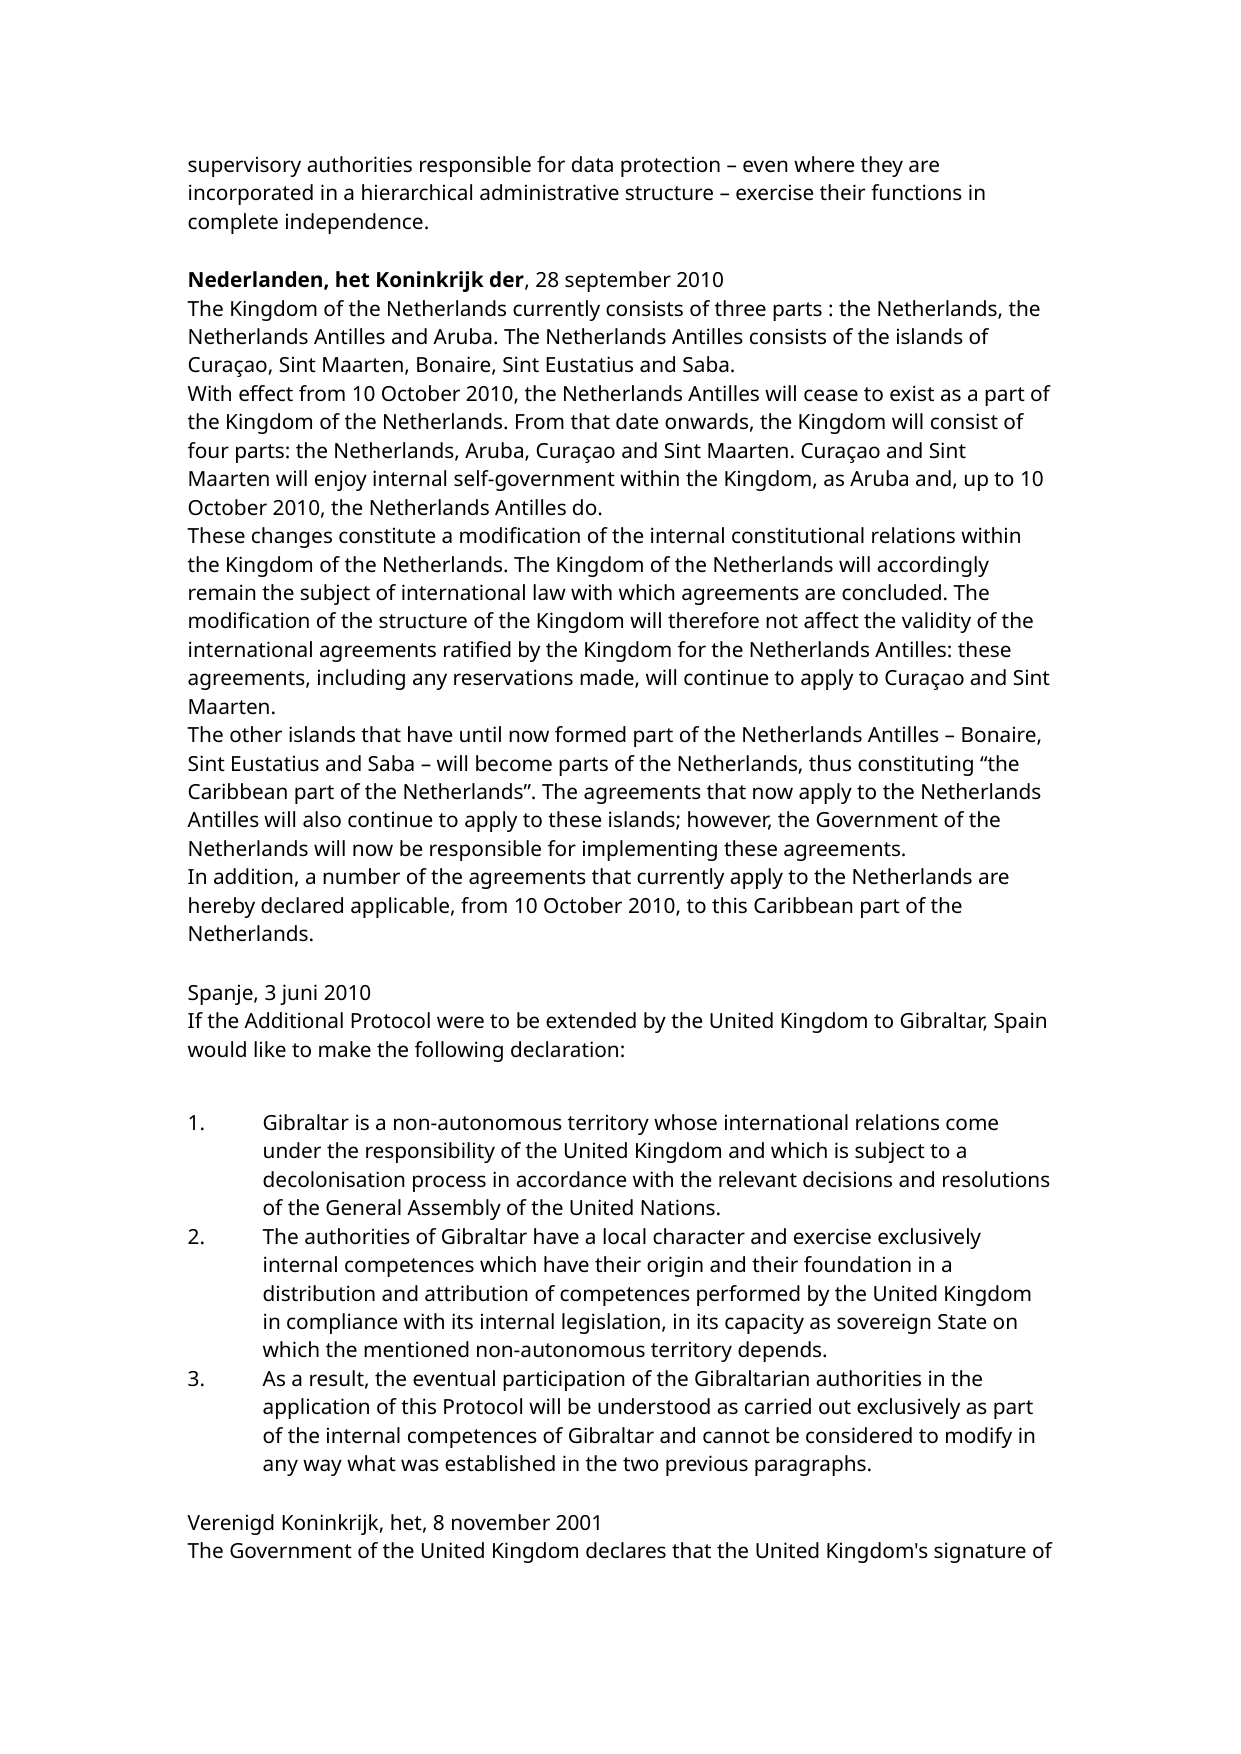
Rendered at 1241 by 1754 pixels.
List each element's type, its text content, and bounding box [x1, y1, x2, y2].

text Nederlanden, het Koninkrijk der, 28 september 2010 [187, 265, 1053, 294]
text The other islands that have until now formed part of the Netherlands Antilles – Bonaire, Sint Eustatius and Saba – will become parts of the Netherlands, thus constituting “the Caribbean part of the Netherlands”. The agreements that now apply to the Netherlands Antilles will also continue to apply to these islands; however, the Government of the Netherlands will now be responsible for implementing these agreements. [187, 720, 1053, 862]
text supervisory authorities responsible for data protection – even where they are incorporated in a hierarchical administrative structure – exercise their functions in complete independence. [187, 150, 1053, 235]
text If the Additional Protocol were to be extended by the United Kingdom to Gibraltar, Spain would like to make the following declaration: [187, 1006, 1053, 1063]
text These changes constitute a modification of the internal constitutional relations within the Kingdom of the Netherlands. The Kingdom of the Netherlands will accordingly remain the subject of international law with which agreements are concluded. The modification of the structure of the Kingdom will therefore not affect the validity of the international agreements ratified by the Kingdom for the Netherlands Antilles: these agreements, including any reservations made, will continue to apply to Curaçao and Sint Maarten. [187, 521, 1053, 720]
text With effect from 10 October 2010, the Netherlands Antilles will cease to exist as a part of the Kingdom of the Netherlands. From that date onwards, the Kingdom will consist of four parts: the Netherlands, Aruba, Curaçao and Sint Maarten. Curaçao and Sint Maarten will enjoy internal self-government within the Kingdom, as Aruba and, up to 10 October 2010, the Netherlands Antilles do. [187, 379, 1053, 521]
list Gibraltar is a non-autonomous territory whose international relations come under the responsibility of the United Kingdom and which is subject to a decolonisation process in accordance with the relevant decisions and resolutions of the General Assembly of the United Nations. [187, 1108, 1053, 1222]
text Spanje, 3 juni 2010 [187, 978, 1053, 1006]
text Verenigd Koninkrijk, het, 8 november 2001 [187, 1508, 1053, 1536]
text In addition, a number of the agreements that currently apply to the Netherlands are hereby declared applicable, from 10 October 2010, to this Caribbean part of the Netherlands. [187, 862, 1053, 948]
list As a result, the eventual participation of the Gibraltarian authorities in the application of this Protocol will be understood as carried out exclusively as part of the internal competences of Gibraltar and cannot be considered to modify in any way what was established in the two previous paragraphs. [187, 1364, 1053, 1478]
list The authorities of Gibraltar have a local character and exercise exclusively internal competences which have their origin and their foundation in a distribution and attribution of competences performed by the United Kingdom in compliance with its internal legislation, in its capacity as sovereign State on which the mentioned non-autonomous territory depends. [187, 1222, 1053, 1364]
text The Government of the United Kingdom declares that the United Kingdom's signature of [187, 1536, 1053, 1565]
text The Kingdom of the Netherlands currently consists of three parts : the Netherlands, the Netherlands Antilles and Aruba. The Netherlands Antilles consists of the islands of Curaçao, Sint Maarten, Bonaire, Sint Eustatius and Saba. [187, 294, 1053, 379]
